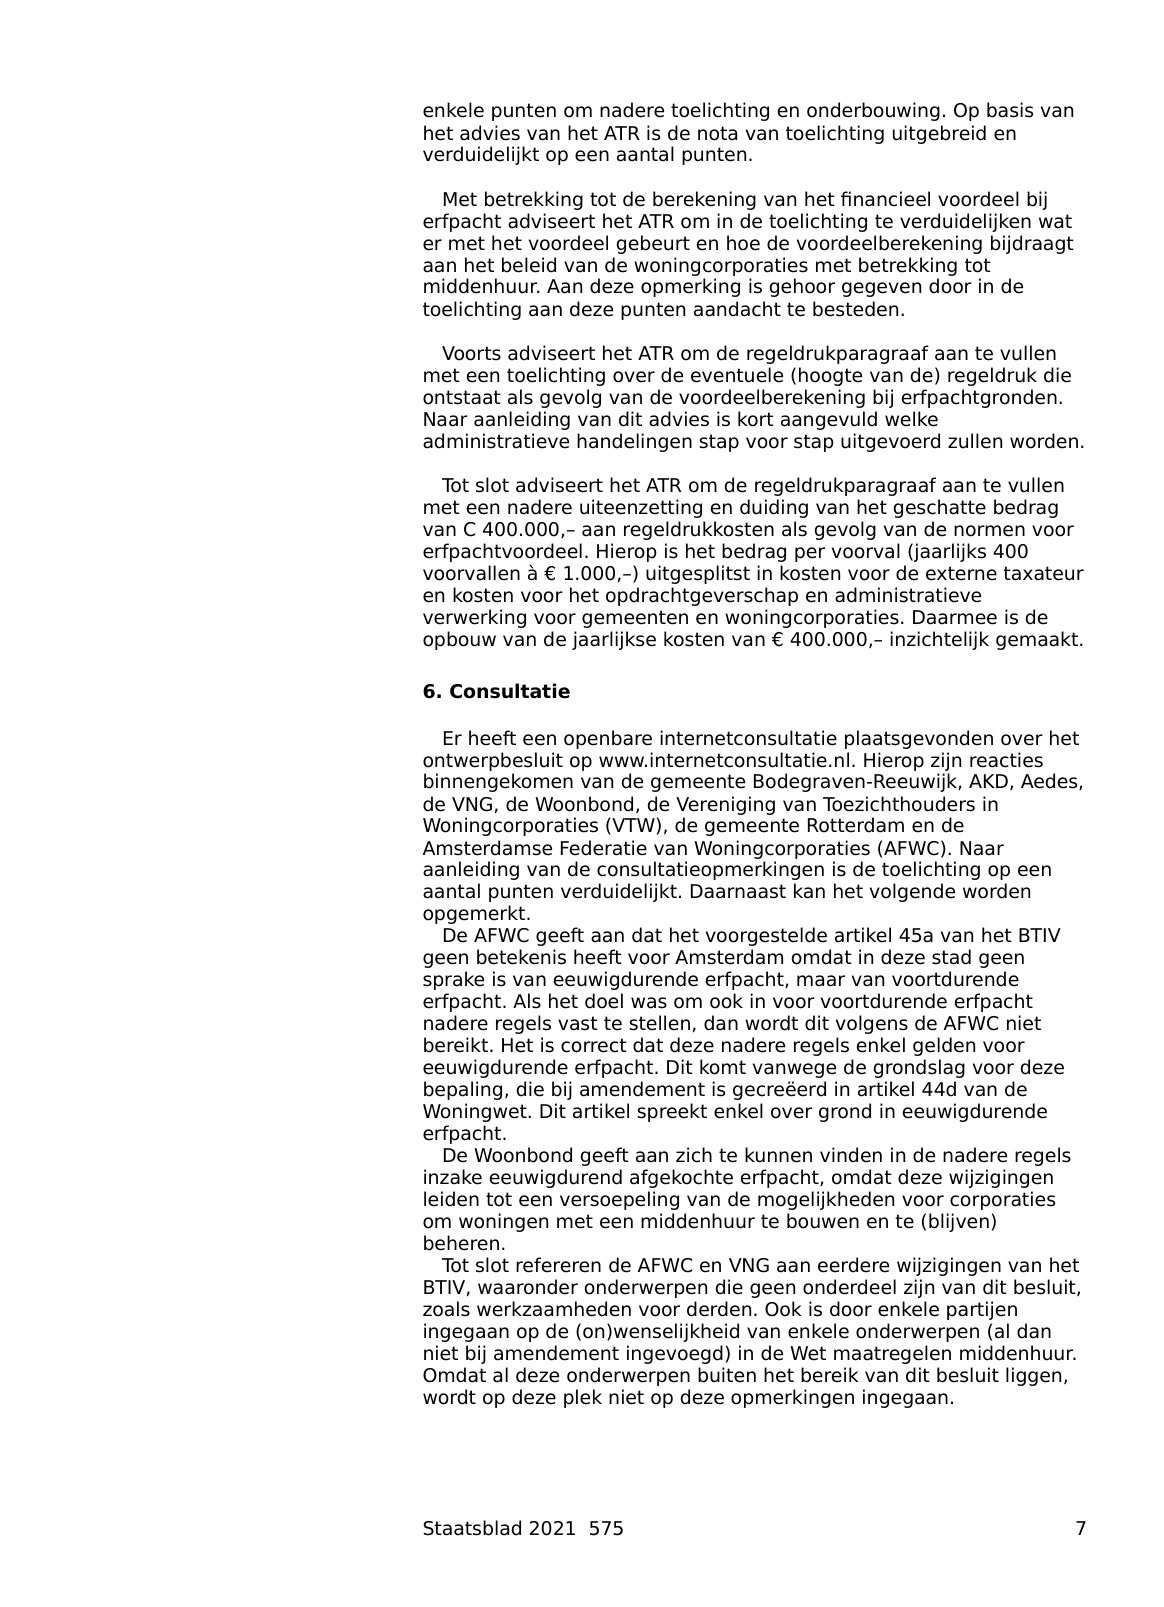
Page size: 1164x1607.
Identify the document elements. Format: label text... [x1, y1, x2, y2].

text Met betrekking tot de berekening van het financieel voordeel bij erfpacht adviseert het ATR om in de toelichting te verduidelijken wat er met het voordeel gebeurt en hoe de voordeelberekening bijdraagt aan het beleid van de woningcorporaties met betrekking tot middenhuur. Aan deze opmerking is gehoor gegeven door in de toelichting aan deze punten aandacht te besteden. [422, 188, 1087, 320]
text Tot slot refereren de AFWC en VNG aan eerdere wijzigingen van het BTIV, waaronder onderwerpen die geen onderdeel zijn van dit besluit, zoals werkzaamheden voor derden. Ook is door enkele partijen ingegaan op de (on)wenselijkheid van enkele onderwerpen (al dan niet bij amendement ingevoegd) in de Wet maatregelen middenhuur. Omdat al deze onderwerpen buiten het bereik van dit besluit liggen, wordt op deze plek niet op deze opmerkingen ingegaan. [422, 1255, 1087, 1409]
text De Woonbond geeft aan zich te kunnen vinden in de nadere regels inzake eeuwigdurend afgekochte erfpacht, omdat deze wijzigingen leiden tot een versoepeling van de mogelijkheden voor corporaties om woningen met een middenhuur te bouwen en te (blijven) beheren. [422, 1145, 1087, 1255]
text Tot slot adviseert het ATR om de regeldrukparagraaf aan te vullen met een nadere uiteenzetting en duiding van het geschatte bedrag van C 400.000,– aan regeldrukkosten als gevolg van de normen voor erfpachtvoordeel. Hierop is het bedrag per voorval (jaarlijks 400 voorvallen à € 1.000,–) uitgesplitst in kosten voor de externe taxateur en kosten voor het opdrachtgeverschap en administratieve verwerking voor gemeenten en woningcorporaties. Daarmee is de opbouw van de jaarlijkse kosten van € 400.000,– inzichtelijk gemaakt. [422, 475, 1087, 651]
text De AFWC geeft aan dat het voorgestelde artikel 45a van het BTIV geen betekenis heeft voor Amsterdam omdat in deze stad geen sprake is van eeuwigdurende erfpacht, maar van voortdurende erfpacht. Als het doel was om ook in voor voortdurende erfpacht nadere regels vast te stellen, dan wordt dit volgens de AFWC niet bereikt. Het is correct dat deze nadere regels enkel gelden voor eeuwigdurende erfpacht. Dit komt vanwege de grondslag voor deze bepaling, die bij amendement is gecreëerd in artikel 44d van de Woningwet. Dit artikel spreekt enkel over grond in eeuwigdurende erfpacht. [422, 925, 1087, 1145]
text Er heeft een openbare internetconsultatie plaatsgevonden over het ontwerpbesluit op www.internetconsultatie.nl. Hierop zijn reacties binnengekomen van de gemeente Bodegraven-Reeuwijk, AKD, Aedes, de VNG, de Woonbond, de Vereniging van Toezichthouders in Woningcorporaties (VTW), de gemeente Rotterdam en de Amsterdamse Federatie van Woningcorporaties (AFWC). Naar aanleiding van de consultatieopmerkingen is de toelichting op een aantal punten verduidelijkt. Daarnaast kan het volgende worden opgemerkt. [422, 727, 1087, 925]
subtitle 6. Consultatie [422, 681, 1087, 702]
text enkele punten om nadere toelichting en onderbouwing. Op basis van het advies van het ATR is de nota van toelichting uitgebreid en verduidelijkt op een aantal punten. [422, 100, 1087, 166]
text Voorts adviseert het ATR om de regeldrukparagraaf aan te vullen met een toelichting over de eventuele (hoogte van de) regeldruk die ontstaat als gevolg van de voordeelberekening bij erfpachtgronden. Naar aanleiding van dit advies is kort aangevuld welke administratieve handelingen stap voor stap uitgevoerd zullen worden. [422, 343, 1087, 452]
